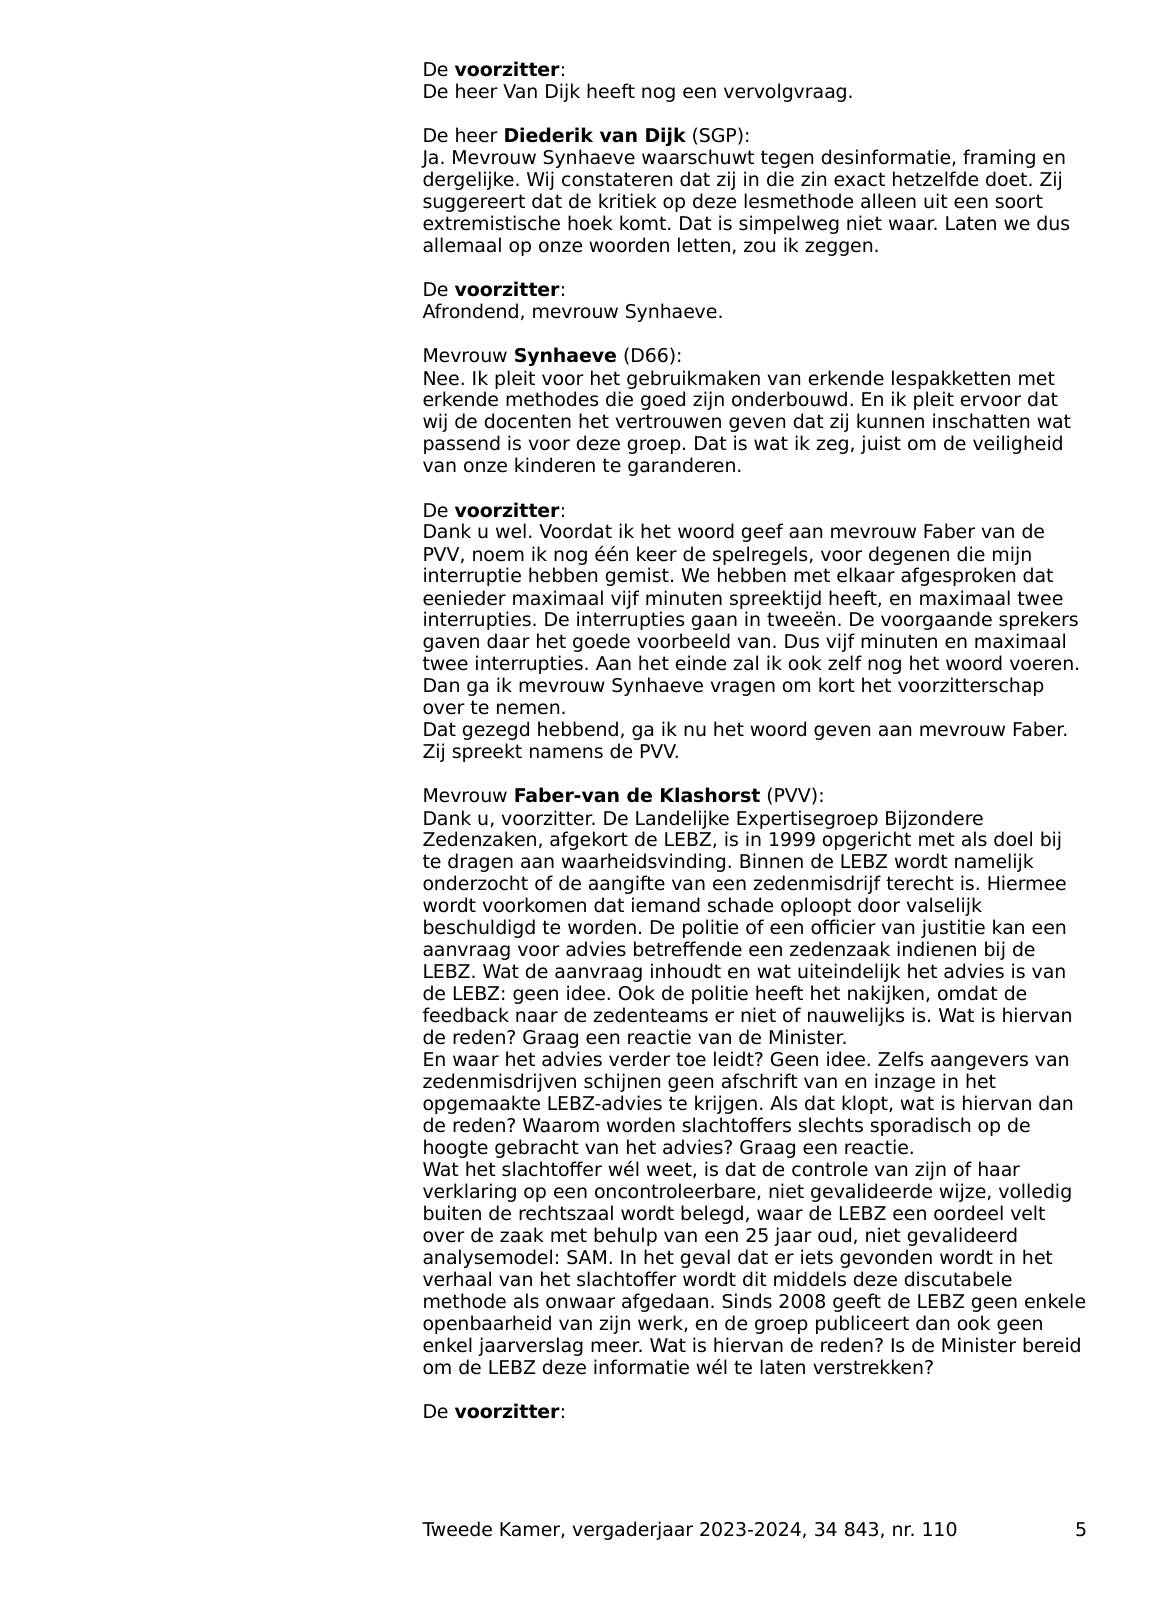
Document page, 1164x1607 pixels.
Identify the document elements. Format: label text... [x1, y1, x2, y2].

text De voorzitter: [422, 59, 1087, 81]
text Dat gezegd hebbend, ga ik nu het woord geven aan mevrouw Faber. Zij spreekt namens de PVV. [422, 719, 1087, 763]
text De heer Diederik van Dijk (SGP): [422, 125, 1087, 147]
text Afrondend, mevrouw Synhaeve. [422, 301, 1087, 323]
text Mevrouw Synhaeve (D66): [422, 345, 1087, 367]
text Mevrouw Faber-van de Klashorst (PVV): [422, 785, 1087, 807]
text De heer Van Dijk heeft nog een vervolgvraag. [422, 81, 1087, 103]
text Ja. Mevrouw Synhaeve waarschuwt tegen desinformatie, framing en dergelijke. Wij constateren dat zij in die zin exact hetzelfde doet. Zij suggereert dat de kritiek op deze lesmethode alleen uit een soort extremistische hoek komt. Dat is simpelweg niet waar. Laten we dus allemaal op onze woorden letten, zou ik zeggen. [422, 147, 1087, 257]
text En waar het advies verder toe leidt? Geen idee. Zelfs aangevers van zedenmisdrijven schijnen geen afschrift van en inzage in het opgemaakte LEBZ-advies te krijgen. Als dat klopt, wat is hiervan dan de reden? Waarom worden slachtoffers slechts sporadisch op de hoogte gebracht van het advies? Graag een reactie. [422, 1049, 1087, 1159]
text De voorzitter: [422, 1401, 1087, 1423]
text De voorzitter: [422, 499, 1087, 521]
text Dank u, voorzitter. De Landelijke Expertisegroep Bijzondere Zedenzaken, afgekort de LEBZ, is in 1999 opgericht met als doel bij te dragen aan waarheidsvinding. Binnen de LEBZ wordt namelijk onderzocht of de aangifte van een zedenmisdrijf terecht is. Hiermee wordt voorkomen dat iemand schade oploopt door valselijk beschuldigd te worden. De politie of een officier van justitie kan een aanvraag voor advies betreffende een zedenzaak indienen bij de LEBZ. Wat de aanvraag inhoudt en wat uiteindelijk het advies is van de LEBZ: geen idee. Ook de politie heeft het nakijken, omdat de feedback naar de zedenteams er niet of nauwelijks is. Wat is hiervan de reden? Graag een reactie van de Minister. [422, 807, 1087, 1049]
text Nee. Ik pleit voor het gebruikmaken van erkende lespakketten met erkende methodes die goed zijn onderbouwd. En ik pleit ervoor dat wij de docenten het vertrouwen geven dat zij kunnen inschatten wat passend is voor deze groep. Dat is wat ik zeg, juist om de veiligheid van onze kinderen te garanderen. [422, 367, 1087, 477]
text De voorzitter: [422, 279, 1087, 301]
text Wat het slachtoffer wél weet, is dat de controle van zijn of haar verklaring op een oncontroleerbare, niet gevalideerde wijze, volledig buiten de rechtszaal wordt belegd, waar de LEBZ een oordeel velt over de zaak met behulp van een 25 jaar oud, niet gevalideerd analysemodel: SAM. In het geval dat er iets gevonden wordt in het verhaal van het slachtoffer wordt dit middels deze discutabele methode als onwaar afgedaan. Sinds 2008 geeft de LEBZ geen enkele openbaarheid van zijn werk, en de groep publiceert dan ook geen enkel jaarverslag meer. Wat is hiervan de reden? Is de Minister bereid om de LEBZ deze informatie wél te laten verstrekken? [422, 1159, 1087, 1379]
text Dank u wel. Voordat ik het woord geef aan mevrouw Faber van de PVV, noem ik nog één keer de spelregels, voor degenen die mijn interruptie hebben gemist. We hebben met elkaar afgesproken dat eenieder maximaal vijf minuten spreektijd heeft, en maximaal twee interrupties. De interrupties gaan in tweeën. De voorgaande sprekers gaven daar het goede voorbeeld van. Dus vijf minuten en maximaal twee interrupties. Aan het einde zal ik ook zelf nog het woord voeren. Dan ga ik mevrouw Synhaeve vragen om kort het voorzitterschap over te nemen. [422, 521, 1087, 719]
